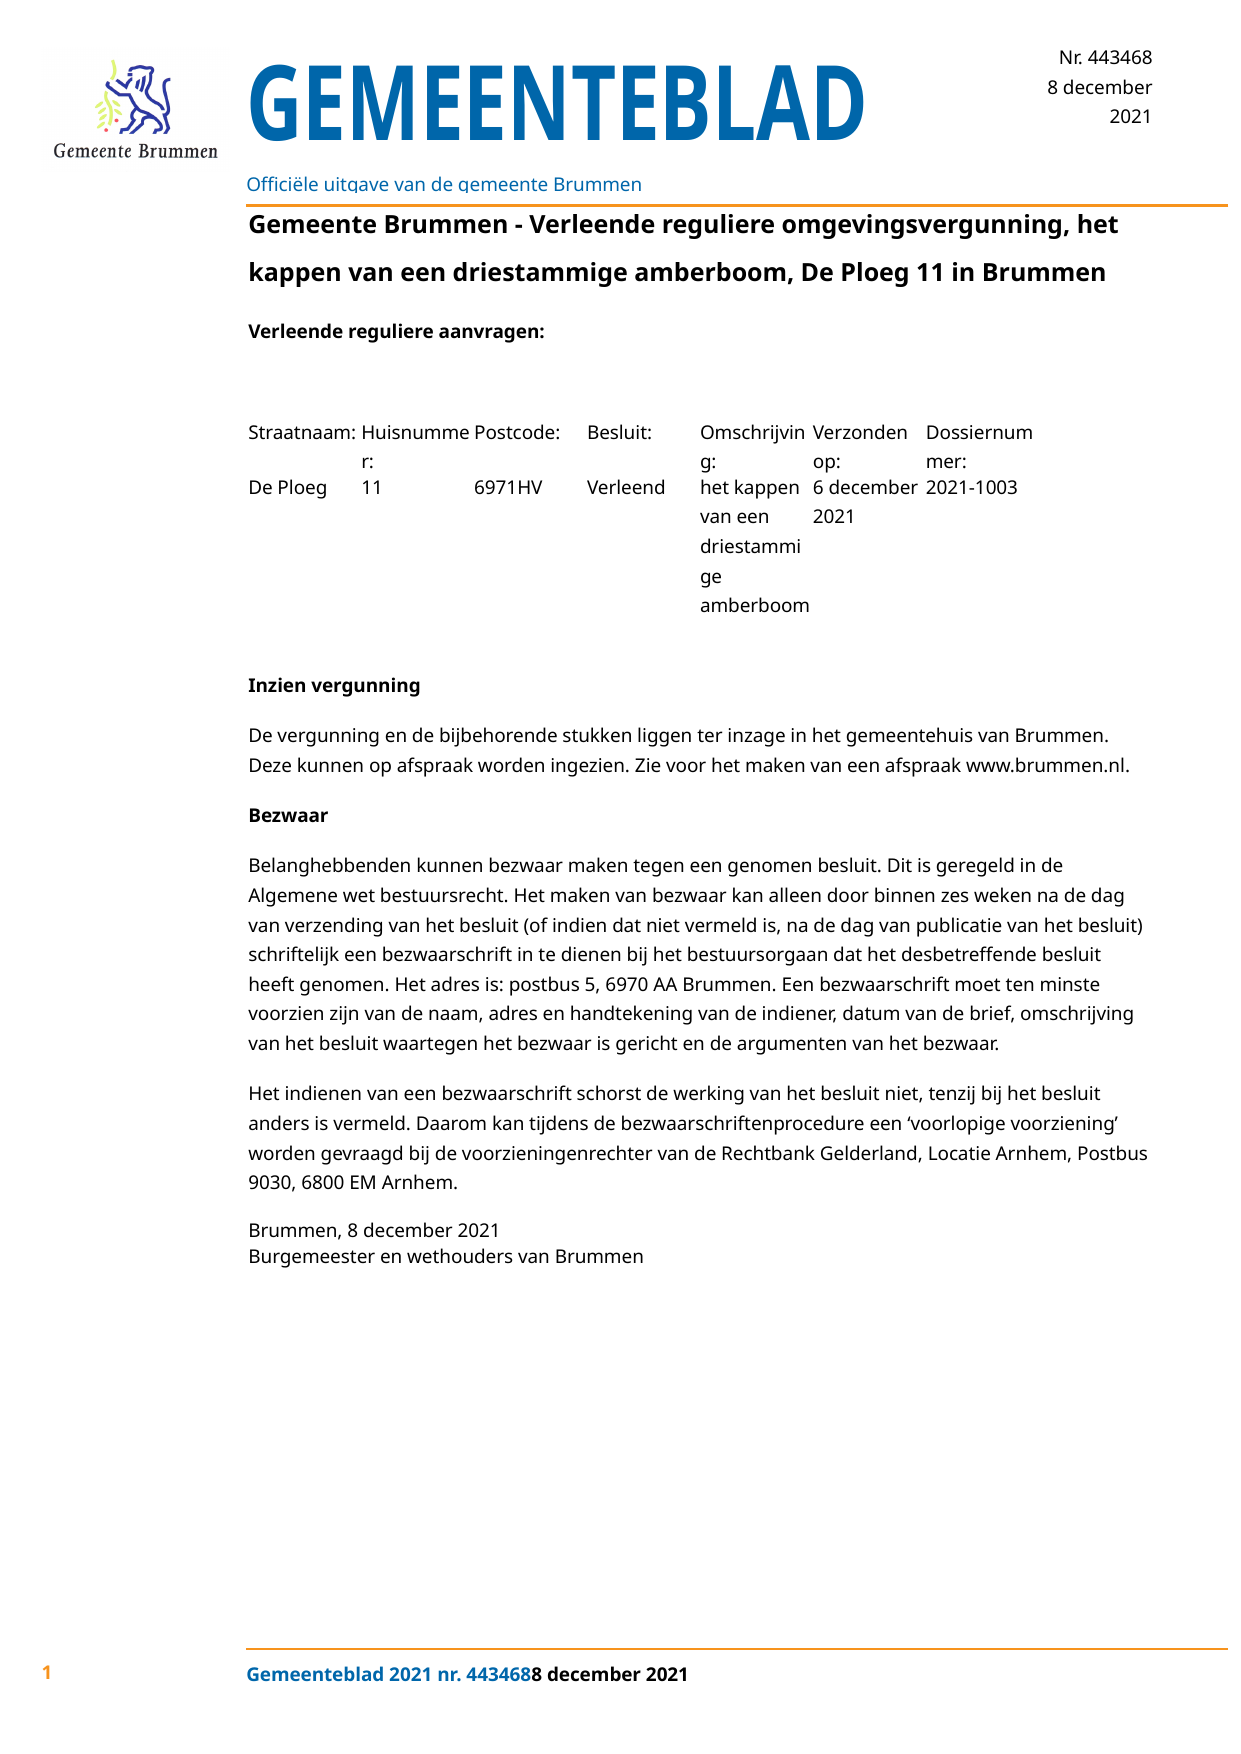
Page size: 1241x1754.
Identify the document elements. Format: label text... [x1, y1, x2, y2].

table_cell 11 [361, 474, 474, 618]
table_cell De Ploeg [248, 474, 361, 618]
text Verleende reguliere aanvragen: [248, 318, 1152, 344]
table_header Straatnaam: [248, 419, 361, 474]
text Inzien vergunning [248, 672, 1152, 698]
table_header [1039, 419, 1152, 474]
text Het indienen van een bezwaarschrift schorst de werking van het besluit niet, tenzij bij het besluit anders is vermeld. Daarom kan tijdens de bezwaarschriftenprocedure een ‘voorlopige voorziening’ worden gevraagd bij de voorzieningenrechter van de Rechtbank Gelderland, Locatie Arnhem, Postbus 9030, 6800 EM Arnhem. [248, 1081, 1152, 1195]
text Brummen, 8 december 2021 [248, 1217, 1152, 1243]
table_cell 2021-1003 [926, 474, 1038, 618]
table_cell het kappen van een driestammige amberboom [700, 474, 813, 618]
text Bezwaar [248, 802, 1152, 828]
text Belanghebbenden kunnen bezwaar maken tegen een genomen besluit. Dit is geregeld in de Algemene wet bestuursrecht. Het maken van bezwaar kan alleen door binnen zes weken na de dag van verzending van het besluit (of indien dat niet vermeld is, na de dag van publicatie van het besluit) schriftelijk een bezwaarschrift in te dienen bij het bestuursorgaan dat het desbetreffende besluit heeft genomen. Het adres is: postbus 5, 6970 AA Brummen. Een bezwaarschrift moet ten minste voorzien zijn van de naam, adres en handtekening van de indiener, datum van de brief, omschrijving van het besluit waartegen het bezwaar is gericht en de argumenten van het bezwaar. [248, 853, 1152, 1056]
table_header Omschrijving: [700, 419, 813, 474]
table_cell Verleend [587, 474, 700, 618]
table_header Verzonden op: [813, 419, 926, 474]
table_header Besluit: [587, 419, 700, 474]
table_cell [1039, 474, 1152, 618]
text Gemeente Brummen - Verleende reguliere omgevingsvergunning, het kappen van een driestammige amberboom, De Ploeg 11 in Brummen [248, 207, 1152, 288]
picture [41, 47, 231, 172]
table_header Huisnummer: [361, 419, 474, 474]
text Burgemeester en wethouders van Brummen [248, 1243, 1152, 1269]
table_cell 6 december 2021 [813, 474, 926, 618]
table_header Postcode: [474, 419, 587, 474]
table_cell 6971HV [474, 474, 587, 618]
table_header Dossiernummer: [926, 419, 1038, 474]
text De vergunning en de bijbehorende stukken liggen ter inzage in het gemeentehuis van Brummen. Deze kunnen op afspraak worden ingezien. Zie voor het maken van een afspraak www.brummen.nl. [248, 722, 1152, 778]
